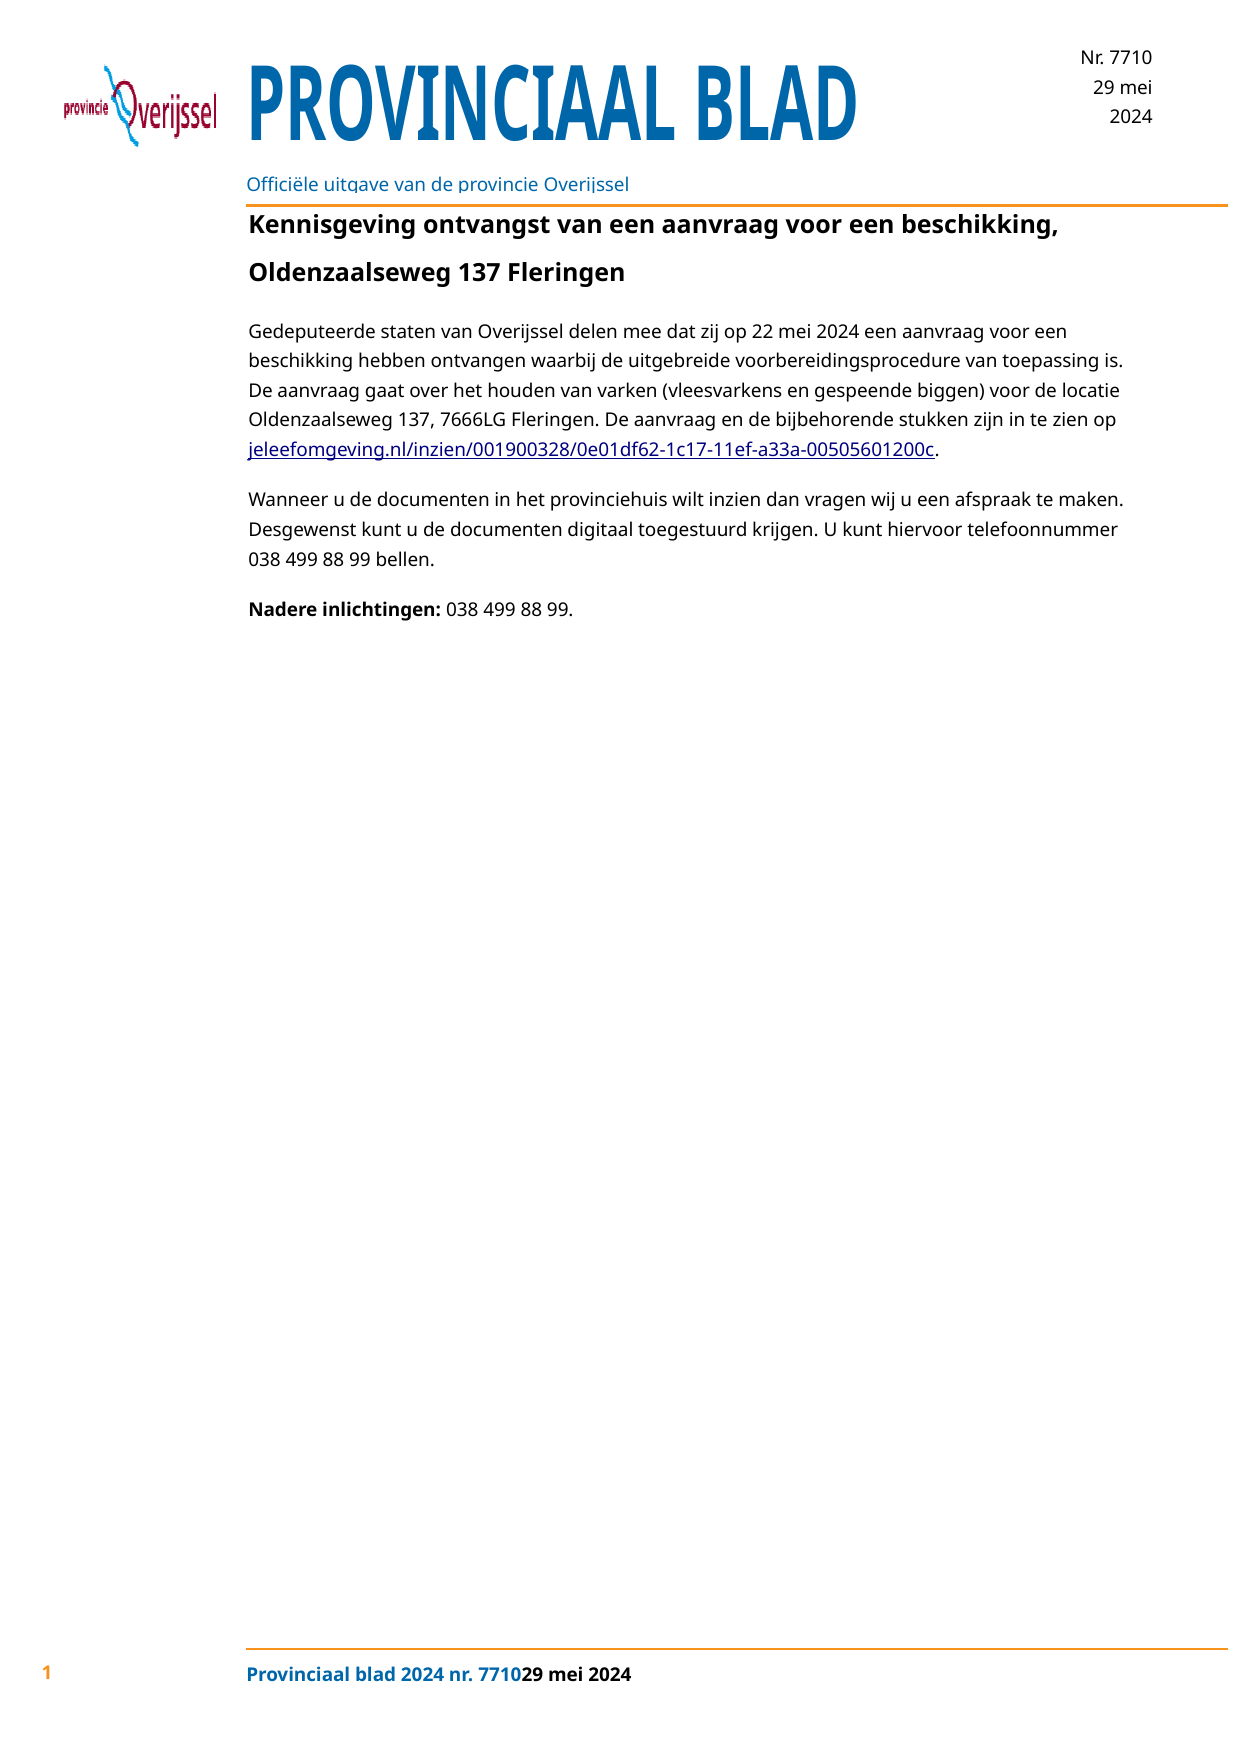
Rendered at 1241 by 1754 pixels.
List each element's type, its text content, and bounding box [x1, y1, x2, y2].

text Gedeputeerde staten van Overijssel delen mee dat zij op 22 mei 2024 een aanvraag voor een beschikking hebben ontvangen waarbij de uitgebreide voorbereidingsprocedure van toepassing is. De aanvraag gaat over het houden van varken (vleesvarkens en gespeende biggen) voor de locatie Oldenzaalseweg 137, 7666LG Fleringen. De aanvraag en de bijbehorende stukken zijn in te zien op jeleefomgeving.nl/inzien/001900328/0e01df62-1c17-11ef-a33a-00505601200c. [248, 318, 1152, 462]
picture [41, 47, 231, 172]
text Wanneer u de documenten in het provinciehuis wilt inzien dan vragen wij u een afspraak te maken. Desgewenst kunt u de documenten digitaal toegestuurd krijgen. U kunt hiervoor telefoonnummer 038 499 88 99 bellen. [248, 487, 1152, 572]
text Nadere inlichtingen: 038 499 88 99. [248, 596, 1152, 622]
text Kennisgeving ontvangst van een aanvraag voor een beschikking, Oldenzaalseweg 137 Fleringen [248, 207, 1152, 288]
